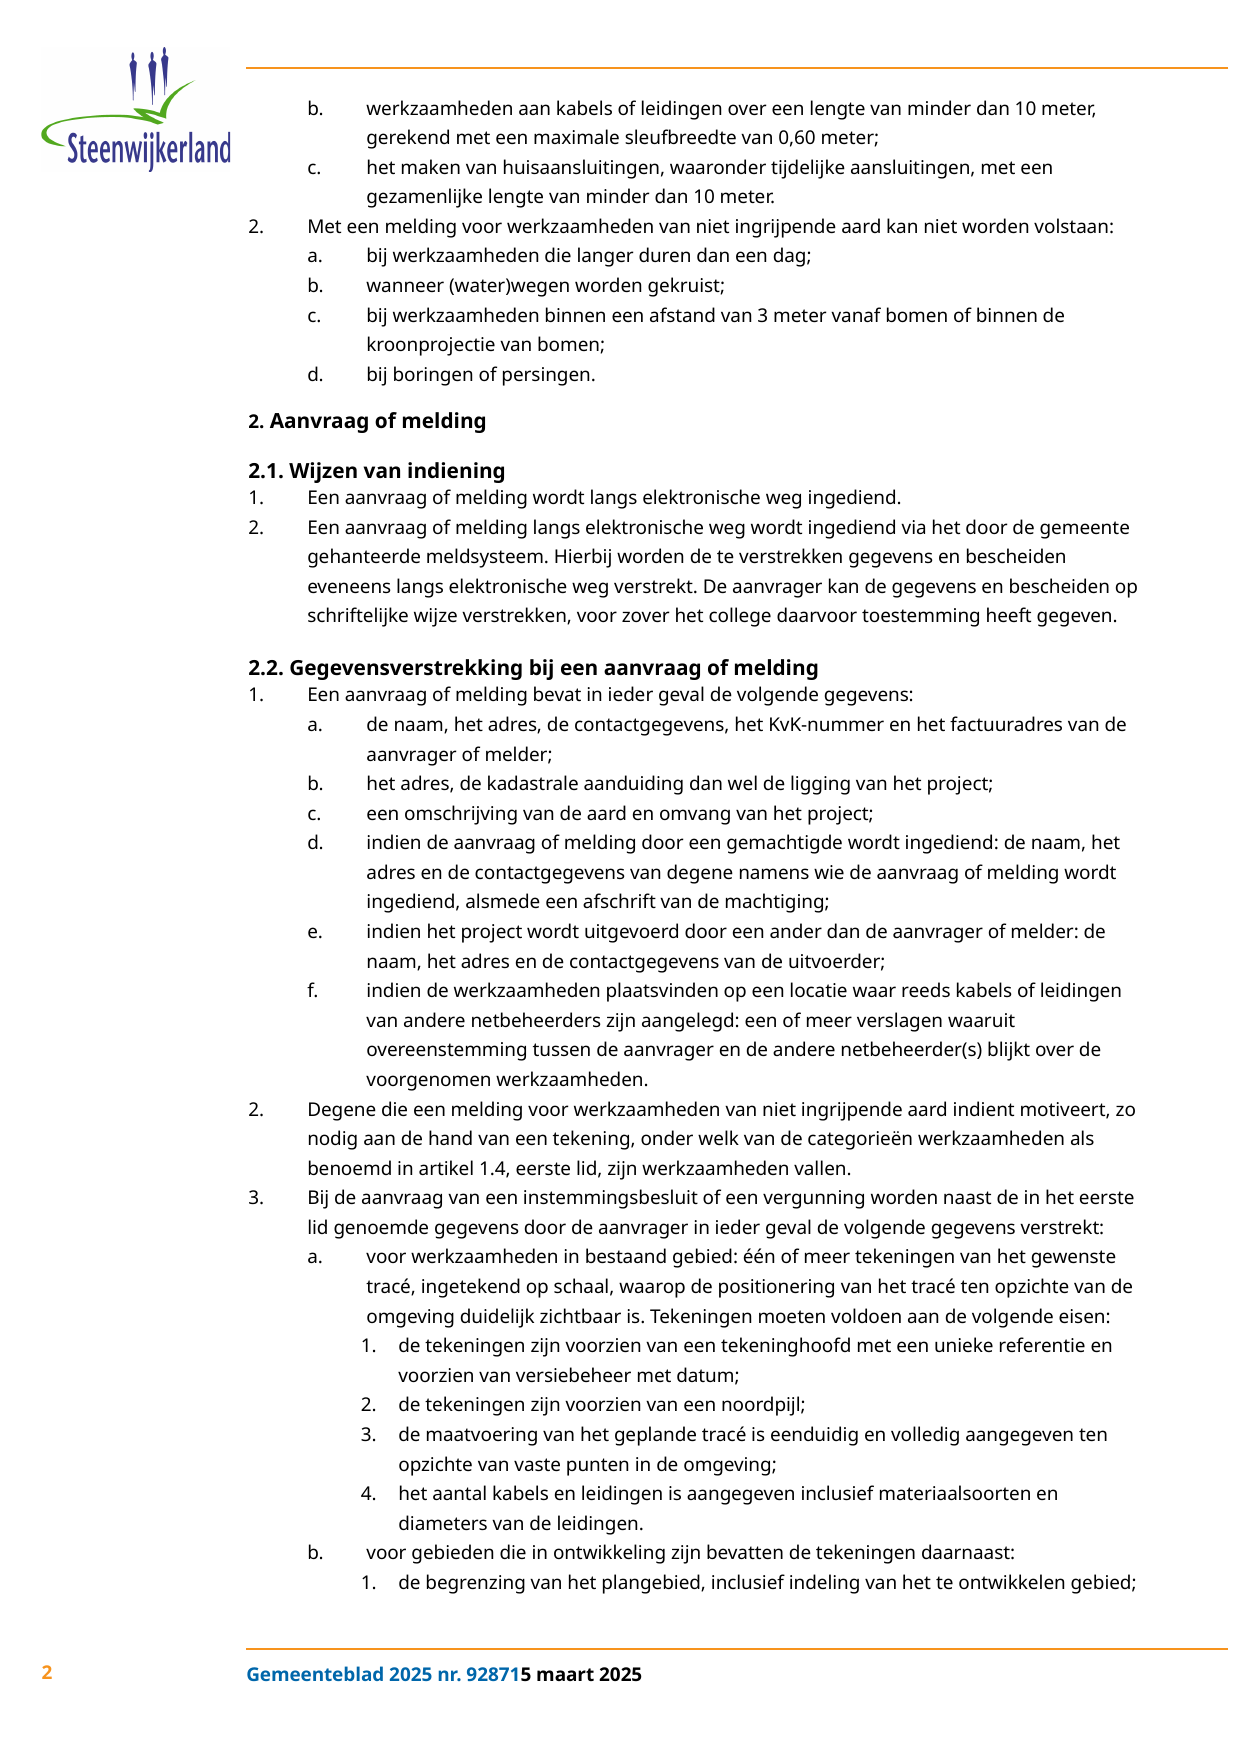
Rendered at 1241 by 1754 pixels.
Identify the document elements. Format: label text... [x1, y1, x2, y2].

list wanneer (water)wegen worden gekruist; [307, 272, 1152, 298]
text 2.2. Gegevensverstrekking bij een aanvraag of melding [248, 653, 1152, 682]
text 2.1. Wijzen van indiening [248, 456, 1152, 484]
list het maken van huisaansluitingen, waaronder tijdelijke aansluitingen, met een gezamenlijke lengte van minder dan 10 meter. [307, 154, 1152, 209]
list de maatvoering van het geplande tracé is eenduidig en volledig aangegeven ten opzichte van vaste punten in de omgeving; [361, 1421, 1152, 1476]
list de tekeningen zijn voorzien van een tekeninghoofd met een unieke referentie en voorzien van versiebeheer met datum; [361, 1332, 1152, 1388]
list Bij de aanvraag van een instemmingsbesluit of een vergunning worden naast de in het eerste lid genoemde gegevens door de aanvrager in ieder geval de volgende gegevens verstrekt: [248, 1184, 1152, 1240]
list de begrenzing van het plangebied, inclusief indeling van het te ontwikkelen gebied; [361, 1569, 1152, 1595]
text 2. Aanvraag of melding [248, 407, 1152, 435]
list indien de werkzaamheden plaatsvinden op een locatie waar reeds kabels of leidingen van andere netbeheerders zijn aangelegd: een of meer verslagen waaruit overeenstemming tussen de aanvrager en de andere netbeheerder(s) blijkt over de voorgenomen werkzaamheden. [307, 977, 1152, 1092]
list de tekeningen zijn voorzien van een noordpijl; [361, 1392, 1152, 1417]
list indien het project wordt uitgevoerd door een ander dan de aanvrager of melder: de naam, het adres en de contactgegevens van de uitvoerder; [307, 918, 1152, 973]
list bij boringen of persingen. [307, 361, 1152, 387]
list Met een melding voor werkzaamheden van niet ingrijpende aard kan niet worden volstaan: [248, 213, 1152, 239]
list Degene die een melding voor werkzaamheden van niet ingrijpende aard indient motiveert, zo nodig aan de hand van een tekening, onder welk van de categorieën werkzaamheden als benoemd in artikel 1.4, eerste lid, zijn werkzaamheden vallen. [248, 1096, 1152, 1181]
list werkzaamheden aan kabels of leidingen over een lengte van minder dan 10 meter, gerekend met een maximale sleufbreedte van 0,60 meter; [307, 95, 1152, 150]
list een omschrijving van de aard en omvang van het project; [307, 800, 1152, 826]
list het aantal kabels en leidingen is aangegeven inclusief materiaalsoorten en diameters van de leidingen. [361, 1480, 1152, 1536]
list Een aanvraag of melding langs elektronische weg wordt ingediend via het door de gemeente gehanteerde meldsysteem. Hierbij worden de te verstrekken gegevens en bescheiden eveneens langs elektronische weg verstrekt. De aanvrager kan de gegevens en bescheiden op schriftelijke wijze verstrekken, voor zover het college daarvoor toestemming heeft gegeven. [248, 514, 1152, 628]
list de naam, het adres, de contactgegevens, het KvK-nummer en het factuuradres van de aanvrager of melder; [307, 711, 1152, 766]
list bij werkzaamheden die langer duren dan een dag; [307, 243, 1152, 268]
list bij werkzaamheden binnen een afstand van 3 meter vanaf bomen of binnen de kroonprojectie van bomen; [307, 302, 1152, 357]
list indien de aanvraag of melding door een gemachtigde wordt ingediend: de naam, het adres en de contactgegevens van degene namens wie de aanvraag of melding wordt ingediend, alsmede een afschrift van de machtiging; [307, 829, 1152, 914]
list voor gebieden die in ontwikkeling zijn bevatten de tekeningen daarnaast: [307, 1539, 1152, 1565]
list voor werkzaamheden in bestaand gebied: één of meer tekeningen van het gewenste tracé, ingetekend op schaal, waarop de positionering van het tracé ten opzichte van de omgeving duidelijk zichtbaar is. Tekeningen moeten voldoen aan de volgende eisen: [307, 1244, 1152, 1328]
picture [41, 47, 231, 172]
list Een aanvraag of melding wordt langs elektronische weg ingediend. [248, 484, 1152, 510]
list het adres, de kadastrale aanduiding dan wel de ligging van het project; [307, 770, 1152, 796]
list Een aanvraag of melding bevat in ieder geval de volgende gegevens: [248, 682, 1152, 707]
